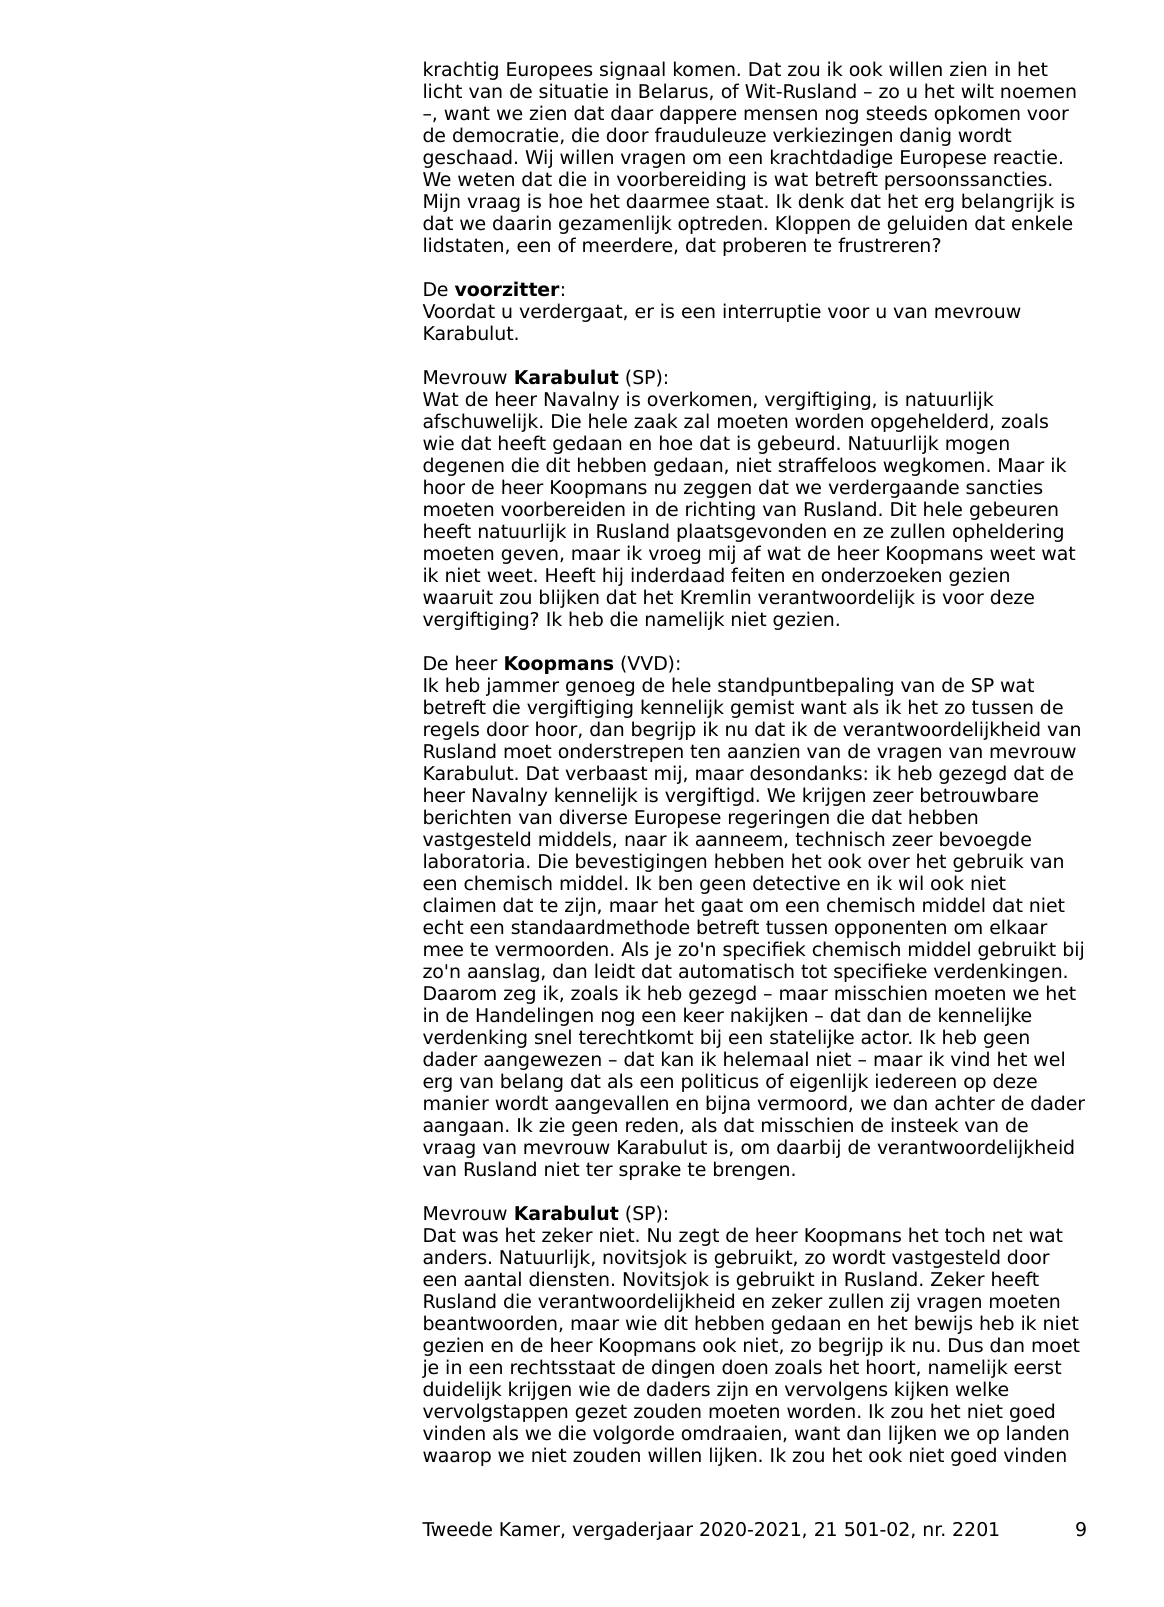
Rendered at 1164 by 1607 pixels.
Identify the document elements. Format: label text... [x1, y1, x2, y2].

text Mevrouw Karabulut (SP): [422, 1203, 1087, 1225]
text Mevrouw Karabulut (SP): [422, 367, 1087, 389]
text Wat de heer Navalny is overkomen, vergiftiging, is natuurlijk afschuwelijk. Die hele zaak zal moeten worden opgehelderd, zoals wie dat heeft gedaan en hoe dat is gebeurd. Natuurlijk mogen degenen die dit hebben gedaan, niet straffeloos wegkomen. Maar ik hoor de heer Koopmans nu zeggen dat we verdergaande sancties moeten voorbereiden in de richting van Rusland. Dit hele gebeuren heeft natuurlijk in Rusland plaatsgevonden en ze zullen opheldering moeten geven, maar ik vroeg mij af wat de heer Koopmans weet wat ik niet weet. Heeft hij inderdaad feiten en onderzoeken gezien waaruit zou blijken dat het Kremlin verantwoordelijk is voor deze vergiftiging? Ik heb die namelijk niet gezien. [422, 389, 1087, 631]
text krachtig Europees signaal komen. Dat zou ik ook willen zien in het licht van de situatie in Belarus, of Wit-Rusland – zo u het wilt noemen –, want we zien dat daar dappere mensen nog steeds opkomen voor de democratie, die door frauduleuze verkiezingen danig wordt geschaad. Wij willen vragen om een krachtdadige Europese reactie. We weten dat die in voorbereiding is wat betreft persoonssancties. Mijn vraag is hoe het daarmee staat. Ik denk dat het erg belangrijk is dat we daarin gezamenlijk optreden. Kloppen de geluiden dat enkele lidstaten, een of meerdere, dat proberen te frustreren? [422, 59, 1087, 257]
text De heer Koopmans (VVD): [422, 653, 1087, 675]
text Dat was het zeker niet. Nu zegt de heer Koopmans het toch net wat anders. Natuurlijk, novitsjok is gebruikt, zo wordt vastgesteld door een aantal diensten. Novitsjok is gebruikt in Rusland. Zeker heeft Rusland die verantwoordelijkheid en zeker zullen zij vragen moeten beantwoorden, maar wie dit hebben gedaan en het bewijs heb ik niet gezien en de heer Koopmans ook niet, zo begrijp ik nu. Dus dan moet je in een rechtsstaat de dingen doen zoals het hoort, namelijk eerst duidelijk krijgen wie de daders zijn en vervolgens kijken welke vervolgstappen gezet zouden moeten worden. Ik zou het niet goed vinden als we die volgorde omdraaien, want dan lijken we op landen waarop we niet zouden willen lijken. Ik zou het ook niet goed vinden [422, 1225, 1087, 1467]
text Ik heb jammer genoeg de hele standpuntbepaling van de SP wat betreft die vergiftiging kennelijk gemist want als ik het zo tussen de regels door hoor, dan begrijp ik nu dat ik de verantwoordelijkheid van Rusland moet onderstrepen ten aanzien van de vragen van mevrouw Karabulut. Dat verbaast mij, maar desondanks: ik heb gezegd dat de heer Navalny kennelijk is vergiftigd. We krijgen zeer betrouwbare berichten van diverse Europese regeringen die dat hebben vastgesteld middels, naar ik aanneem, technisch zeer bevoegde laboratoria. Die bevestigingen hebben het ook over het gebruik van een chemisch middel. Ik ben geen detective en ik wil ook niet claimen dat te zijn, maar het gaat om een chemisch middel dat niet echt een standaardmethode betreft tussen opponenten om elkaar mee te vermoorden. Als je zo'n specifiek chemisch middel gebruikt bij zo'n aanslag, dan leidt dat automatisch tot specifieke verdenkingen. Daarom zeg ik, zoals ik heb gezegd – maar misschien moeten we het in de Handelingen nog een keer nakijken – dat dan de kennelijke verdenking snel terechtkomt bij een statelijke actor. Ik heb geen dader aangewezen – dat kan ik helemaal niet – maar ik vind het wel erg van belang dat als een politicus of eigenlijk iedereen op deze manier wordt aangevallen en bijna vermoord, we dan achter de dader aangaan. Ik zie geen reden, als dat misschien de insteek van de vraag van mevrouw Karabulut is, om daarbij de verantwoordelijkheid van Rusland niet ter sprake te brengen. [422, 675, 1087, 1181]
text Voordat u verdergaat, er is een interruptie voor u van mevrouw Karabulut. [422, 301, 1087, 345]
text De voorzitter: [422, 279, 1087, 301]
